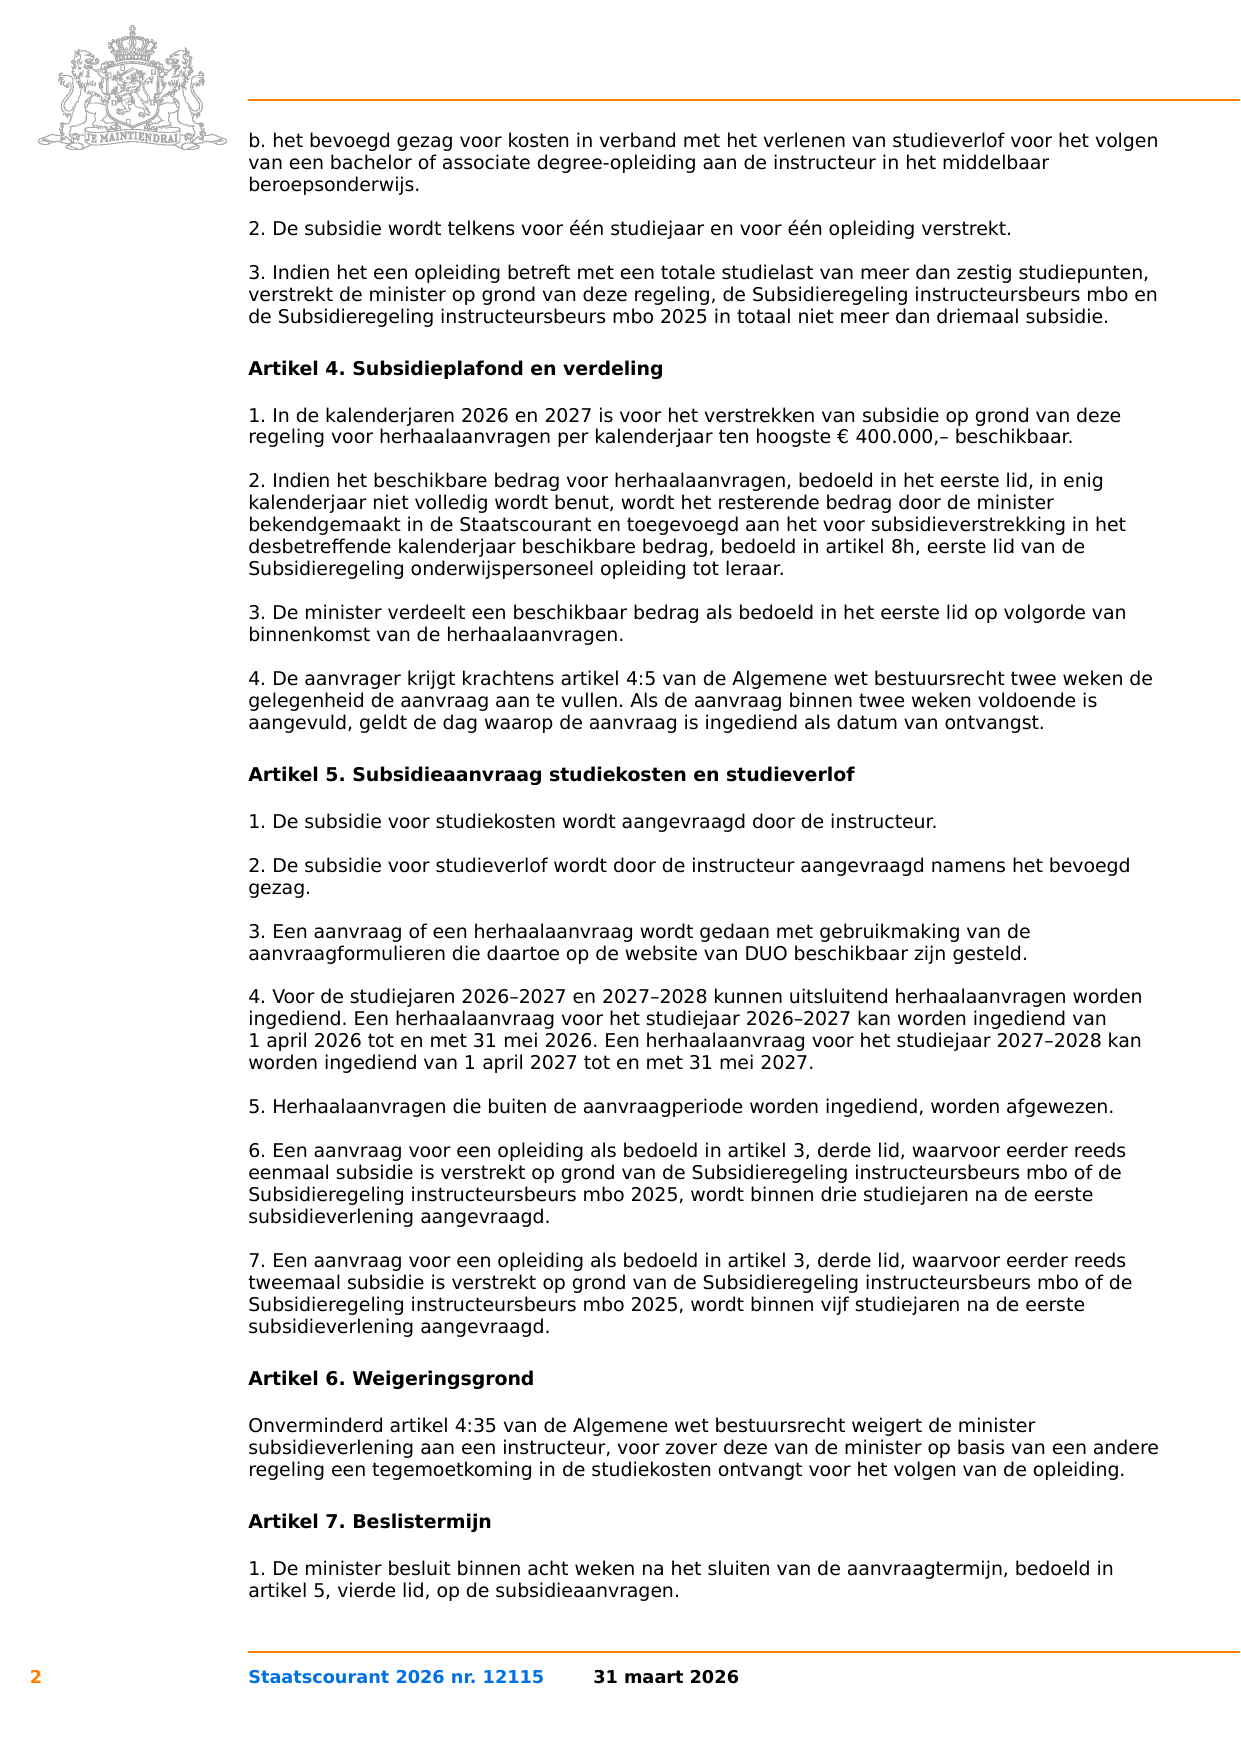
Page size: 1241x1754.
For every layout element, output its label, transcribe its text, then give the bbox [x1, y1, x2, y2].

text 3. De minister verdeelt een beschikbaar bedrag als bedoeld in het eerste lid op volgorde van binnenkomst van de herhaalaanvragen. [248, 602, 1163, 646]
text 3. Indien het een opleiding betreft met een totale studielast van meer dan zestig studiepunten, verstrekt de minister op grond van deze regeling, de Subsidieregeling instructeursbeurs mbo en de Subsidieregeling instructeursbeurs mbo 2025 in totaal niet meer dan driemaal subsidie. [248, 262, 1163, 327]
text 2. De subsidie wordt telkens voor één studiejaar en voor één opleiding verstrekt. [248, 218, 1163, 240]
text 7. Een aanvraag voor een opleiding als bedoeld in artikel 3, derde lid, waarvoor eerder reeds tweemaal subsidie is verstrekt op grond van de Subsidieregeling instructeursbeurs mbo of de Subsidieregeling instructeursbeurs mbo 2025, wordt binnen vijf studiejaren na de eerste subsidieverlening aangevraagd. [248, 1250, 1163, 1338]
subtitle Artikel 4. Subsidieplafond en verdeling [248, 357, 1163, 379]
text 2. Indien het beschikbare bedrag voor herhaalaanvragen, bedoeld in het eerste lid, in enig kalenderjaar niet volledig wordt benut, wordt het resterende bedrag door de minister bekendgemaakt in de Staatscourant en toegevoegd aan het voor subsidieverstrekking in het desbetreffende kalenderjaar beschikbare bedrag, bedoeld in artikel 8h, eerste lid van de Subsidieregeling onderwijspersoneel opleiding tot leraar. [248, 470, 1163, 580]
text 4. Voor de studiejaren 2026–2027 en 2027–2028 kunnen uitsluitend herhaalaanvragen worden ingediend. Een herhaalaanvraag voor het studiejaar 2026–2027 kan worden ingediend van 1 april 2026 tot en met 31 mei 2026. Een herhaalaanvraag voor het studiejaar 2027–2028 kan worden ingediend van 1 april 2027 tot en met 31 mei 2027. [248, 986, 1163, 1074]
subtitle Artikel 6. Weigeringsgrond [248, 1368, 1163, 1390]
text 4. De aanvrager krijgt krachtens artikel 4:5 van de Algemene wet bestuursrecht twee weken de gelegenheid de aanvraag aan te vullen. Als de aanvraag binnen twee weken voldoende is aangevuld, geldt de dag waarop de aanvraag is ingediend als datum van ontvangst. [248, 668, 1163, 734]
text 3. Een aanvraag of een herhaalaanvraag wordt gedaan met gebruikmaking van de aanvraagformulieren die daartoe op de website van DUO beschikbaar zijn gesteld. [248, 921, 1163, 964]
text Onverminderd artikel 4:35 van de Algemene wet bestuursrecht weigert de minister subsidieverlening aan een instructeur, voor zover deze van de minister op basis van een andere regeling een tegemoetkoming in de studiekosten ontvangt voor het volgen van de opleiding. [248, 1415, 1163, 1481]
text 1. In de kalenderjaren 2026 en 2027 is voor het verstrekken van subsidie op grond van deze regeling voor herhaalaanvragen per kalenderjaar ten hoogste € 400.000,– beschikbaar. [248, 404, 1163, 448]
subtitle Artikel 7. Beslistermijn [248, 1511, 1163, 1533]
picture [38, 25, 227, 150]
text b. het bevoegd gezag voor kosten in verband met het verlenen van studieverlof voor het volgen van een bachelor of associate degree-opleiding aan de instructeur in het middelbaar beroepsonderwijs. [248, 130, 1163, 196]
text 2. De subsidie voor studieverlof wordt door de instructeur aangevraagd namens het bevoegd gezag. [248, 855, 1163, 899]
subtitle Artikel 5. Subsidieaanvraag studiekosten en studieverlof [248, 764, 1163, 786]
text 6. Een aanvraag voor een opleiding als bedoeld in artikel 3, derde lid, waarvoor eerder reeds eenmaal subsidie is verstrekt op grond van de Subsidieregeling instructeursbeurs mbo of de Subsidieregeling instructeursbeurs mbo 2025, wordt binnen drie studiejaren na de eerste subsidieverlening aangevraagd. [248, 1140, 1163, 1228]
text 1. De subsidie voor studiekosten wordt aangevraagd door de instructeur. [248, 811, 1163, 833]
text 1. De minister besluit binnen acht weken na het sluiten van de aanvraagtermijn, bedoeld in artikel 5, vierde lid, op de subsidieaanvragen. [248, 1558, 1163, 1602]
text 5. Herhaalaanvragen die buiten de aanvraagperiode worden ingediend, worden afgewezen. [248, 1096, 1163, 1118]
